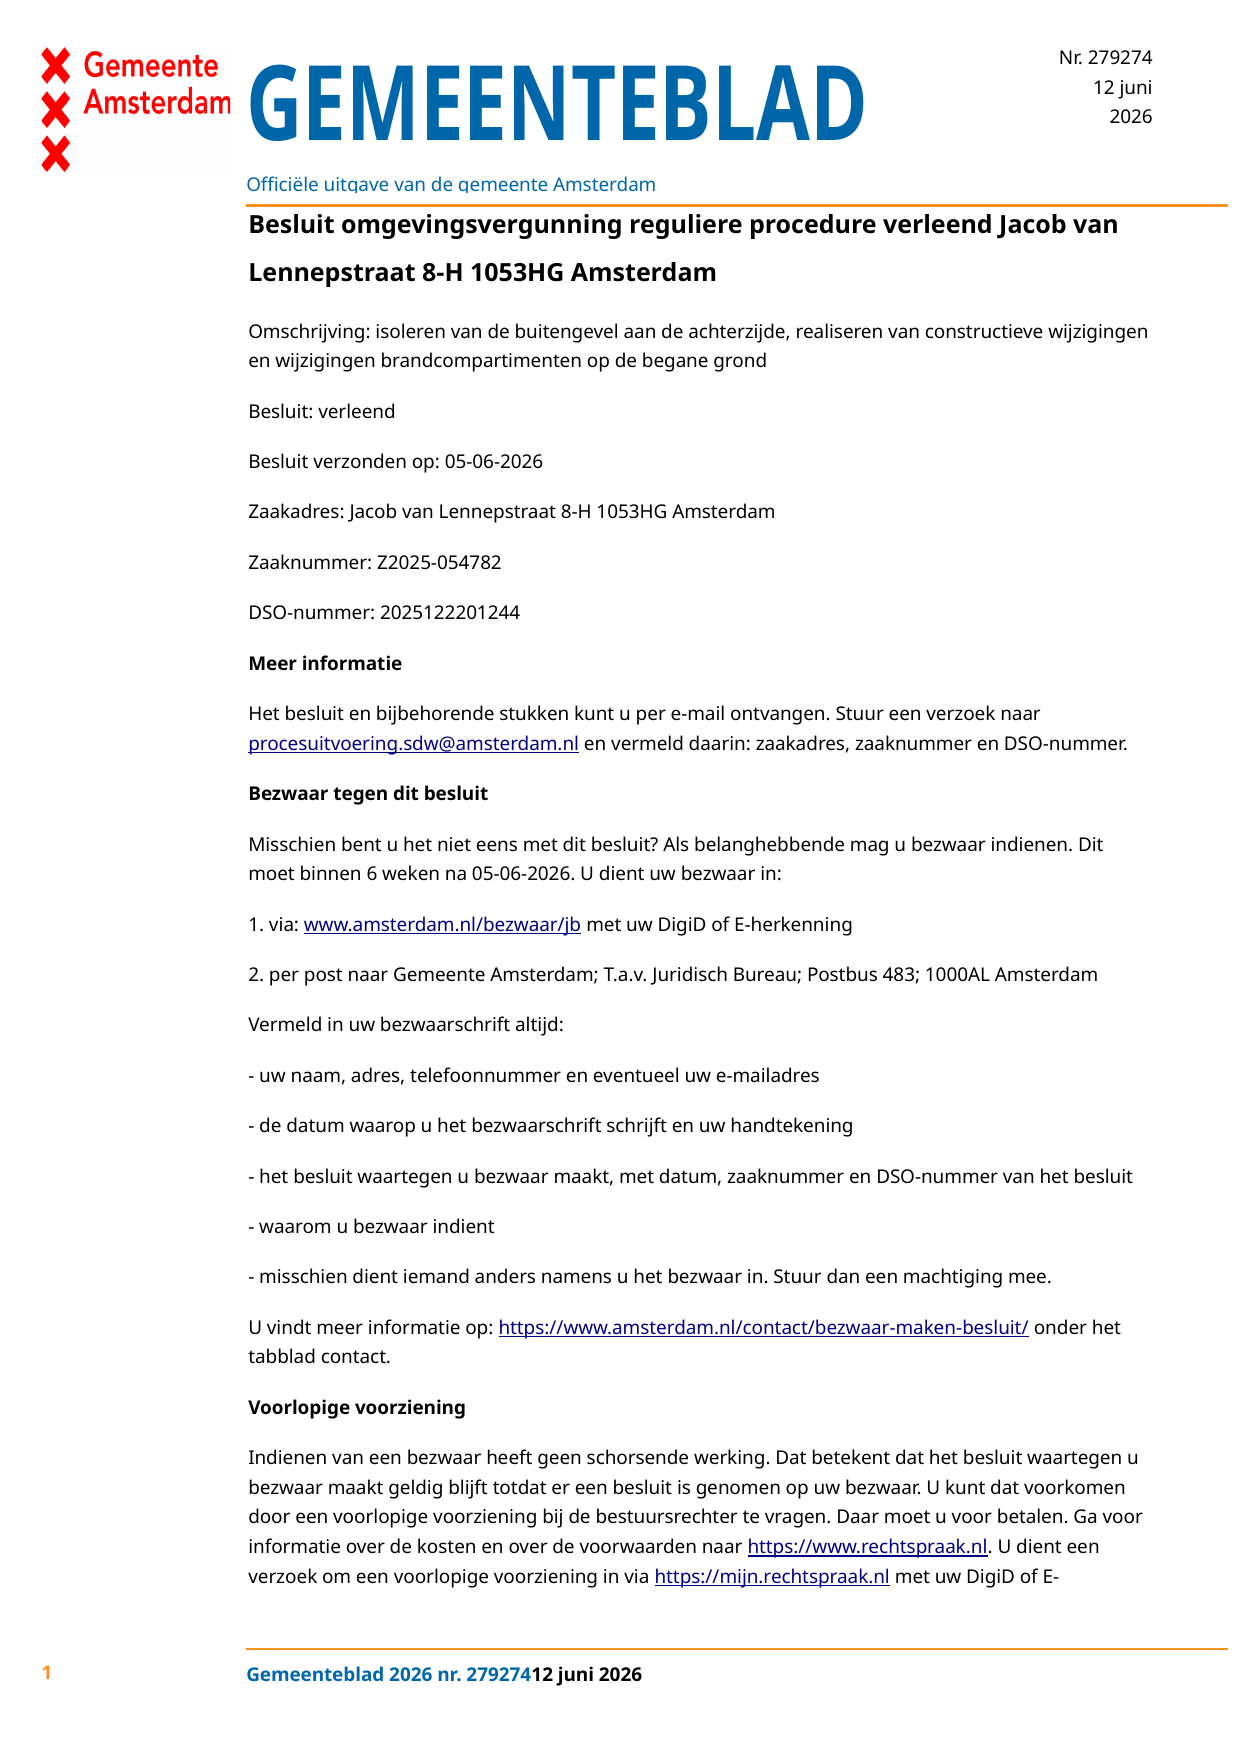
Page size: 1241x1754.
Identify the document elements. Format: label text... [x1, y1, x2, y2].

text Bezwaar tegen dit besluit [248, 780, 1152, 806]
text - het besluit waartegen u bezwaar maakt, met datum, zaaknummer en DSO-nummer van het besluit [248, 1163, 1152, 1189]
text Omschrijving: isoleren van de buitengevel aan de achterzijde, realiseren van constructieve wijzigingen en wijzigingen brandcompartimenten op de begane grond [248, 318, 1152, 373]
text Zaakadres: Jacob van Lennepstraat 8-H 1053HG Amsterdam [248, 499, 1152, 524]
text - misschien dient iemand anders namens u het bezwaar in. Stuur dan een machtiging mee. [248, 1264, 1152, 1289]
text Misschien bent u het niet eens met dit besluit? Als belanghebbende mag u bezwaar indienen. Dit moet binnen 6 weken na 05-06-2026. U dient uw bezwaar in: [248, 831, 1152, 886]
text Het besluit en bijbehorende stukken kunt u per e-mail ontvangen. Stuur een verzoek naar procesuitvoering.sdw@amsterdam.nl en vermeld daarin: zaakadres, zaaknummer en DSO-nummer. [248, 700, 1152, 756]
picture [41, 47, 231, 172]
text - uw naam, adres, telefoonnummer en eventueel uw e-mailadres [248, 1062, 1152, 1088]
text - waarom u bezwaar indient [248, 1213, 1152, 1239]
text Vermeld in uw bezwaarschrift altijd: [248, 1012, 1152, 1037]
text 2. per post naar Gemeente Amsterdam; T.a.v. Juridisch Bureau; Postbus 483; 1000AL Amsterdam [248, 961, 1152, 987]
text Besluit: verleend [248, 398, 1152, 424]
text Besluit verzonden op: 05-06-2026 [248, 448, 1152, 474]
text 1. via: www.amsterdam.nl/bezwaar/jb met uw DigiD of E-herkenning [248, 911, 1152, 937]
text Voorlopige voorziening [248, 1394, 1152, 1420]
text Besluit omgevingsvergunning reguliere procedure verleend Jacob van Lennepstraat 8-H 1053HG Amsterdam [248, 207, 1152, 288]
text Meer informatie [248, 650, 1152, 676]
text Indienen van een bezwaar heeft geen schorsende werking. Dat betekent dat het besluit waartegen u bezwaar maakt geldig blijft totdat er een besluit is genomen op uw bezwaar. U kunt dat voorkomen door een voorlopige voorziening bij de bestuursrechter te vragen. Daar moet u voor betalen. Ga voor informatie over de kosten en over de voorwaarden naar https://www.rechtspraak.nl. U dient een verzoek om een voorlopige voorziening in via https://mijn.rechtspraak.nl met uw DigiD of E- [248, 1444, 1152, 1589]
text Zaaknummer: Z2025-054782 [248, 549, 1152, 575]
text - de datum waarop u het bezwaarschrift schrijft en uw handtekening [248, 1112, 1152, 1138]
text DSO-nummer: 2025122201244 [248, 599, 1152, 625]
text U vindt meer informatie op: https://www.amsterdam.nl/contact/bezwaar-maken-besluit/ onder het tabblad contact. [248, 1314, 1152, 1369]
